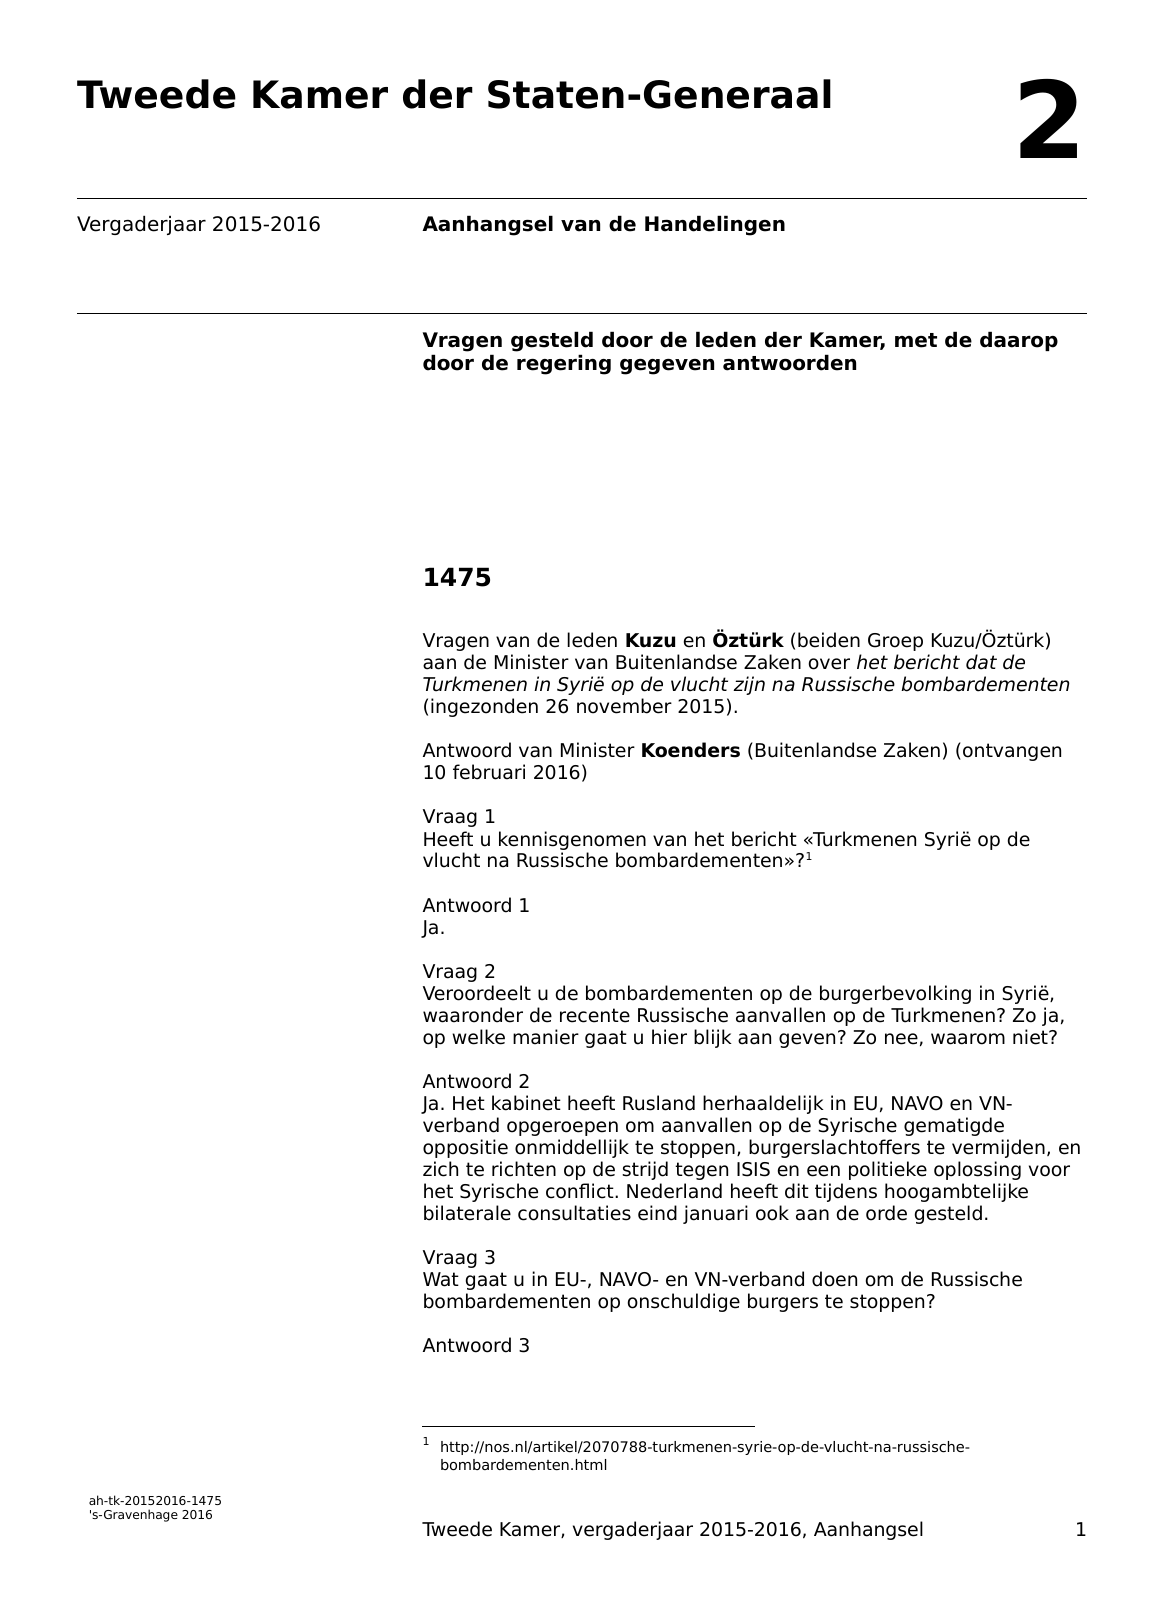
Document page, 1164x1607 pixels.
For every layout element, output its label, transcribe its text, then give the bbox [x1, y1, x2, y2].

table_header 2 [886, 59, 1087, 198]
table_cell Vergaderjaar 2015-2016 [77, 199, 422, 313]
text 1475 [422, 563, 1087, 592]
text Vraag 3 [422, 1247, 1087, 1269]
text Heeft u kennisgenomen van het bericht «Turkmenen Syrië op de vlucht na Russische bombardementen»? [422, 828, 1087, 872]
table_cell [77, 314, 422, 375]
table_cell Aanhangsel van de Handelingen [422, 199, 1087, 313]
text Antwoord 3 [422, 1335, 1087, 1357]
text Antwoord 1 [422, 894, 1087, 917]
table_cell Vragen gesteld door de leden der Kamer, met de daarop door de regering gegeven antwoorden [422, 314, 1087, 375]
table_header Tweede Kamer der Staten-Generaal [77, 59, 886, 198]
text Ja. Het kabinet heeft Rusland herhaaldelijk in EU, NAVO en VN-verband opgeroepen om aanvallen op de Syrische gematigde oppositie onmiddellijk te stoppen, burgerslachtoffers te vermijden, en zich te richten op de strijd tegen ISIS en een politieke oplossing voor het Syrische conflict. Nederland heeft dit tijdens hoogambtelijke bilaterale consultaties eind januari ook aan de orde gesteld. [422, 1093, 1087, 1225]
text Veroordeelt u de bombardementen op de burgerbevolking in Syrië, waaronder de recente Russische aanvallen op de Turkmenen? Zo ja, op welke manier gaat u hier blijk aan geven? Zo nee, waarom niet? [422, 983, 1087, 1049]
text Vraag 2 [422, 961, 1087, 983]
text Antwoord 2 [422, 1071, 1087, 1093]
text Vraag 1 [422, 806, 1087, 828]
text Vragen van de leden Kuzu en Öztürk (beiden Groep Kuzu/Öztürk) aan de Minister van Buitenlandse Zaken over het bericht dat de Turkmenen in Syrië op de vlucht zijn na Russische bombardementen (ingezonden 26 november 2015). [422, 630, 1087, 718]
text 's-Gravenhage 2016 [88, 1508, 323, 1522]
text Wat gaat u in EU-, NAVO- en VN-verband doen om de Russische bombardementen op onschuldige burgers te stoppen? [422, 1269, 1087, 1313]
text ah-tk-20152016-1475 [88, 1494, 323, 1508]
text Ja. [422, 917, 1087, 938]
text http://nos.nl/artikel/2070788-turkmenen-syrie-op-de-vlucht-na-russische-bombardementen.html [422, 1435, 1087, 1474]
text Antwoord van Minister Koenders (Buitenlandse Zaken) (ontvangen 10 februari 2016) [422, 740, 1087, 784]
